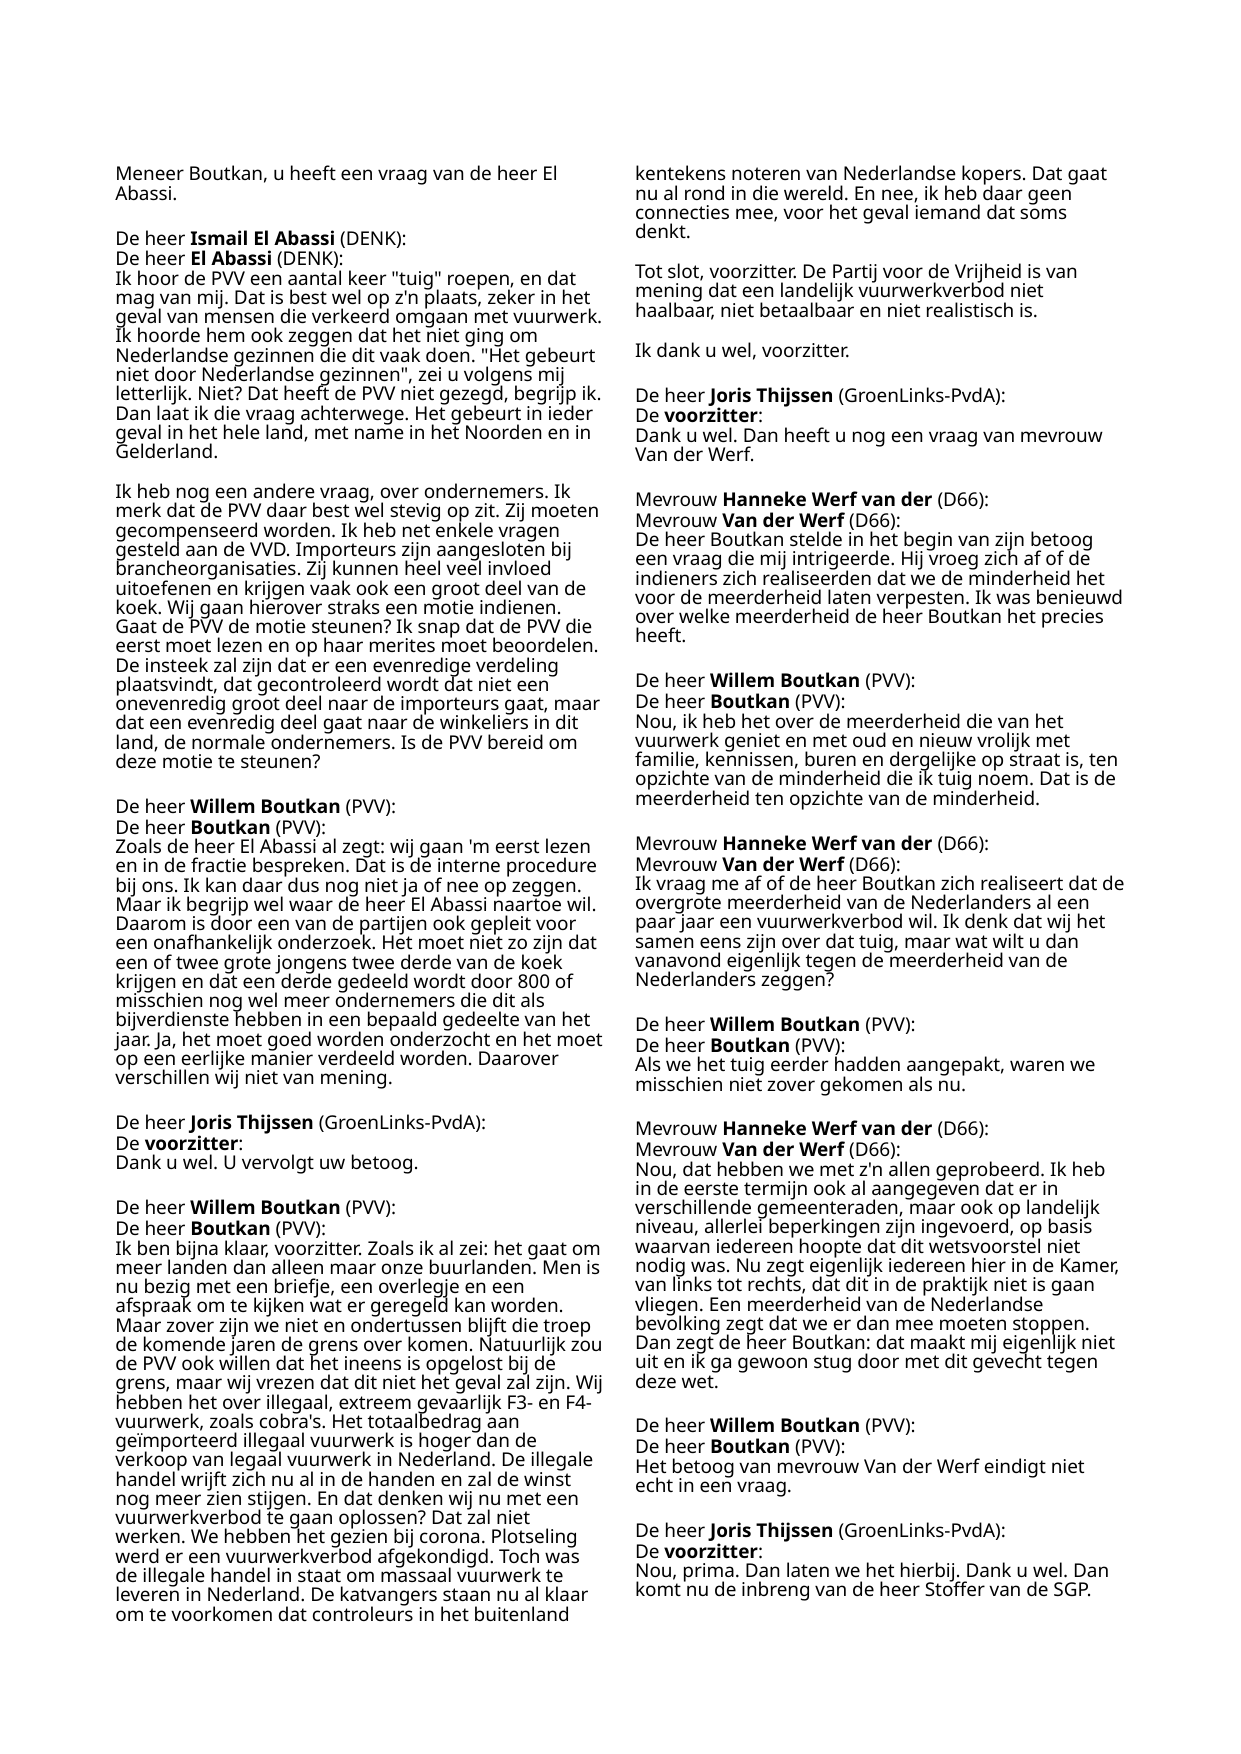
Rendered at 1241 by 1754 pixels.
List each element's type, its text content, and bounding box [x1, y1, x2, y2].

text Tot slot, voorzitter. De Partij voor de Vrijheid is van mening dat een landelijk vuurwerkverbod niet haalbaar, niet betaalbaar en niet realistisch is. [635, 263, 1125, 321]
text Mevrouw Hanneke Werf van der (D66): [635, 486, 1125, 512]
text Als we het tuig eerder hadden aangepakt, waren we misschien niet zover gekomen als nu. [635, 1056, 1125, 1095]
text Mevrouw Hanneke Werf van der (D66): [635, 1116, 1125, 1141]
text De heer Joris Thijssen (GroenLinks-PvdA): [115, 1109, 605, 1135]
text Ik hoor de PVV een aantal keer "tuig" roepen, en dat mag van mij. Dat is best wel op z'n plaats, zeker in het geval van mensen die verkeerd omgaan met vuurwerk. Ik hoorde hem ook zeggen dat het niet ging om Nederlandse gezinnen die dit vaak doen. "Het gebeurt niet door Nederlandse gezinnen", zei u volgens mij letterlijk. Niet? Dat heeft de PVV niet gezegd, begrijp ik. Dan laat ik die vraag achterwege. Het gebeurt in ieder geval in het hele land, met name in het Noorden en in Gelderland. [115, 270, 605, 462]
text De heer Ismail El Abassi (DENK): [115, 225, 605, 250]
text De heer Boutkan (PVV): [635, 1037, 1125, 1056]
text Zoals de heer El Abassi al zegt: wij gaan 'm eerst lezen en in de fractie bespreken. Dat is de interne procedure bij ons. Ik kan daar dus nog niet ja of nee op zeggen. Maar ik begrijp wel waar de heer El Abassi naartoe wil. Daarom is door een van de partijen ook gepleit voor een onafhankelijk onderzoek. Het moet niet zo zijn dat een of twee grote jongens twee derde van de koek krijgen en dat een derde gedeeld wordt door 800 of misschien nog wel meer ondernemers die dit als bijverdienste hebben in een bepaald gedeelte van het jaar. Ja, het moet goed worden onderzocht en het moet op een eerlijke manier verdeeld worden. Daarover verschillen wij niet van mening. [115, 838, 605, 1088]
text De heer Boutkan stelde in het begin van zijn betoog een vraag die mij intrigeerde. Hij vroeg zich af of de indieners zich realiseerden dat we de minderheid het voor de meerderheid laten verpesten. Ik was benieuwd over welke meerderheid de heer Boutkan het precies heeft. [635, 531, 1125, 647]
text De heer Boutkan (PVV): [635, 1438, 1125, 1458]
text Ik ben bijna klaar, voorzitter. Zoals ik al zei: het gaat om meer landen dan alleen maar onze buurlanden. Men is nu bezig met een briefje, een overlegje en een afspraak om te kijken wat er geregeld kan worden. Maar zover zijn we niet en ondertussen blijft die troep de komende jaren de grens over komen. Natuurlijk zou de PVV ook willen dat het ineens is opgelost bij de grens, maar wij vrezen dat dit niet het geval zal zijn. Wij hebben het over illegaal, extreem gevaarlijk F3- en F4-vuurwerk, zoals cobra's. Het totaalbedrag aan geïmporteerd illegaal vuurwerk is hoger dan de verkoop van legaal vuurwerk in Nederland. De illegale handel wrijft zich nu al in de handen en zal de winst nog meer zien stijgen. En dat denken wij nu met een vuurwerkverbod te gaan oplossen? Dat zal niet werken. We hebben het gezien bij corona. Plotseling werd er een vuurwerkverbod afgekondigd. Toch was de illegale handel in staat om massaal vuurwerk te leveren in Nederland. De katvangers staan nu al klaar om te voorkomen dat controleurs in het buitenland [115, 1239, 605, 1625]
text De heer Willem Boutkan (PVV): [635, 668, 1125, 693]
text De heer Willem Boutkan (PVV): [635, 1413, 1125, 1438]
text De heer Boutkan (PVV): [115, 819, 605, 838]
text De heer Joris Thijssen (GroenLinks-PvdA): [635, 1517, 1125, 1543]
text De heer El Abassi (DENK): [115, 250, 605, 270]
text Nou, prima. Dan laten we het hierbij. Dank u wel. Dan komt nu de inbreng van de heer Stoffer van de SGP. [635, 1562, 1125, 1601]
text Mevrouw Van der Werf (D66): [635, 856, 1125, 875]
text Het betoog van mevrouw Van der Werf eindigt niet echt in een vraag. [635, 1458, 1125, 1496]
text kentekens noteren van Nederlandse kopers. Dat gaat nu al rond in die wereld. En nee, ik heb daar geen connecties mee, voor het geval iemand dat soms denkt. [635, 165, 1125, 242]
text Nou, dat hebben we met z'n allen geprobeerd. Ik heb in de eerste termijn ook al aangegeven dat er in verschillende gemeenteraden, maar ook op landelijk niveau, allerlei beperkingen zijn ingevoerd, op basis waarvan iedereen hoopte dat dit wetsvoorstel niet nodig was. Nu zegt eigenlijk iedereen hier in de Kamer, van links tot rechts, dat dit in de praktijk niet is gaan vliegen. Een meerderheid van de Nederlandse bevolking zegt dat we er dan mee moeten stoppen. Dan zegt de heer Boutkan: dat maakt mij eigenlijk niet uit en ik ga gewoon stug door met dit gevecht tegen deze wet. [635, 1161, 1125, 1392]
text De heer Willem Boutkan (PVV): [115, 1194, 605, 1220]
text Ik heb nog een andere vraag, over ondernemers. Ik merk dat de PVV daar best wel stevig op zit. Zij moeten gecompenseerd worden. Ik heb net enkele vragen gesteld aan de VVD. Importeurs zijn aangesloten bij brancheorganisaties. Zij kunnen heel veel invloed uitoefenen en krijgen vaak ook een groot deel van de koek. Wij gaan hierover straks een motie indienen. Gaat de PVV de motie steunen? Ik snap dat de PVV die eerst moet lezen en op haar merites moet beoordelen. De insteek zal zijn dat er een evenredige verdeling plaatsvindt, dat gecontroleerd wordt dat niet een onevenredig groot deel naar de importeurs gaat, maar dat een evenredig deel gaat naar de winkeliers in dit land, de normale ondernemers. Is de PVV bereid om deze motie te steunen? [115, 483, 605, 772]
text De voorzitter: [635, 1543, 1125, 1562]
text Ik vraag me af of de heer Boutkan zich realiseert dat de overgrote meerderheid van de Nederlanders al een paar jaar een vuurwerkverbod wil. Ik denk dat wij het samen eens zijn over dat tuig, maar wat wilt u dan vanavond eigenlijk tegen de meerderheid van de Nederlanders zeggen? [635, 875, 1125, 990]
text De heer Boutkan (PVV): [115, 1220, 605, 1239]
text De voorzitter: [635, 407, 1125, 427]
text De heer Joris Thijssen (GroenLinks-PvdA): [635, 382, 1125, 407]
text Dank u wel. U vervolgt uw betoog. [115, 1154, 605, 1174]
text Meneer Boutkan, u heeft een vraag van de heer El Abassi. [115, 165, 605, 204]
text Ik dank u wel, voorzitter. [635, 342, 1125, 361]
text Dank u wel. Dan heeft u nog een vraag van mevrouw Van der Werf. [635, 427, 1125, 465]
text Mevrouw Van der Werf (D66): [635, 1141, 1125, 1161]
text Mevrouw Hanneke Werf van der (D66): [635, 830, 1125, 856]
text De heer Willem Boutkan (PVV): [635, 1011, 1125, 1037]
text De heer Willem Boutkan (PVV): [115, 793, 605, 819]
text De heer Boutkan (PVV): [635, 693, 1125, 713]
text De voorzitter: [115, 1135, 605, 1154]
text Nou, ik heb het over de meerderheid die van het vuurwerk geniet en met oud en nieuw vrolijk met familie, kennissen, buren en dergelijke op straat is, ten opzichte van de minderheid die ik tuig noem. Dat is de meerderheid ten opzichte van de minderheid. [635, 713, 1125, 809]
text Mevrouw Van der Werf (D66): [635, 512, 1125, 531]
